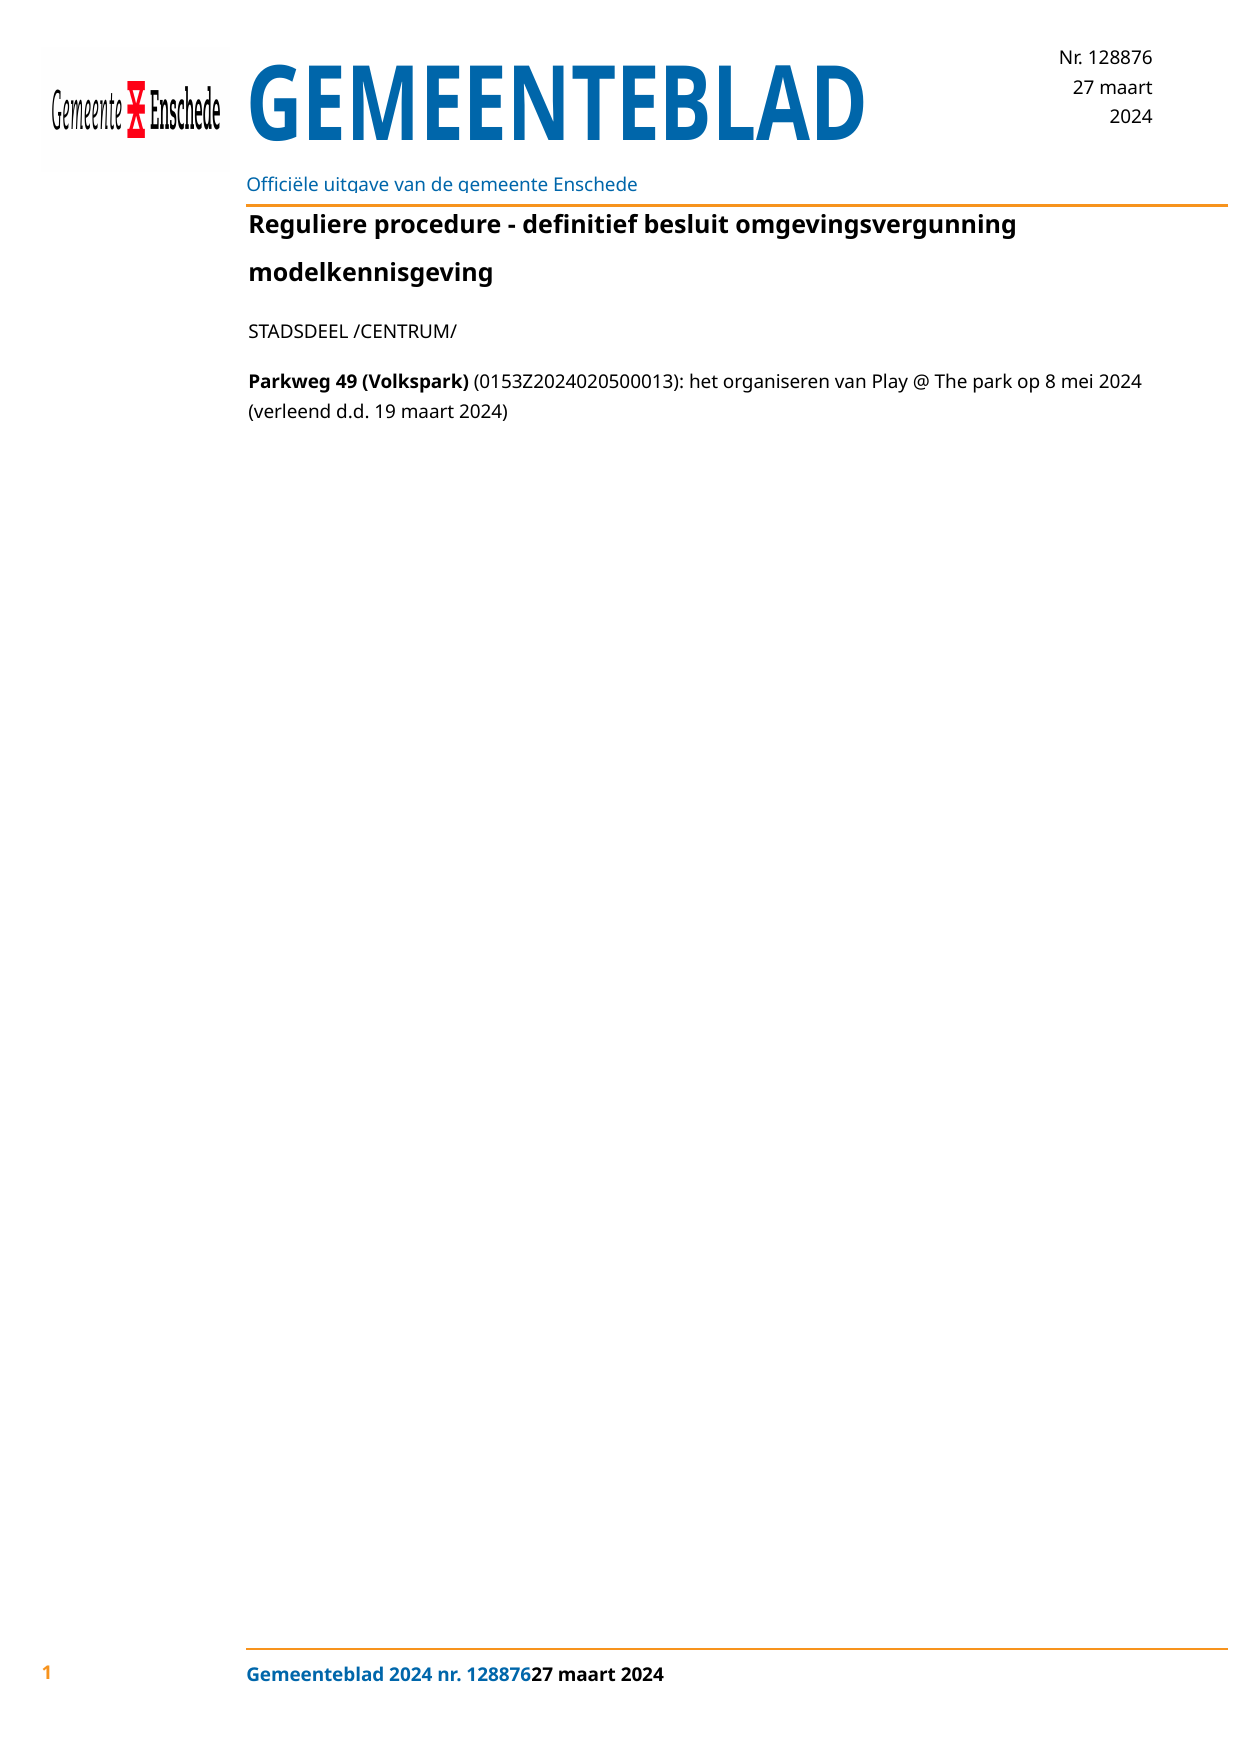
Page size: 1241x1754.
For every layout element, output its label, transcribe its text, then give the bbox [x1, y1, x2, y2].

text Parkweg 49 (Volkspark) (0153Z2024020500013): het organiseren van Play @ The park op 8 mei 2024 (verleend d.d. 19 maart 2024) [248, 368, 1152, 424]
text STADSDEEL /CENTRUM/ [248, 318, 1152, 344]
text Reguliere procedure - definitief besluit omgevingsvergunning modelkennisgeving [248, 207, 1152, 288]
picture [41, 47, 231, 172]
